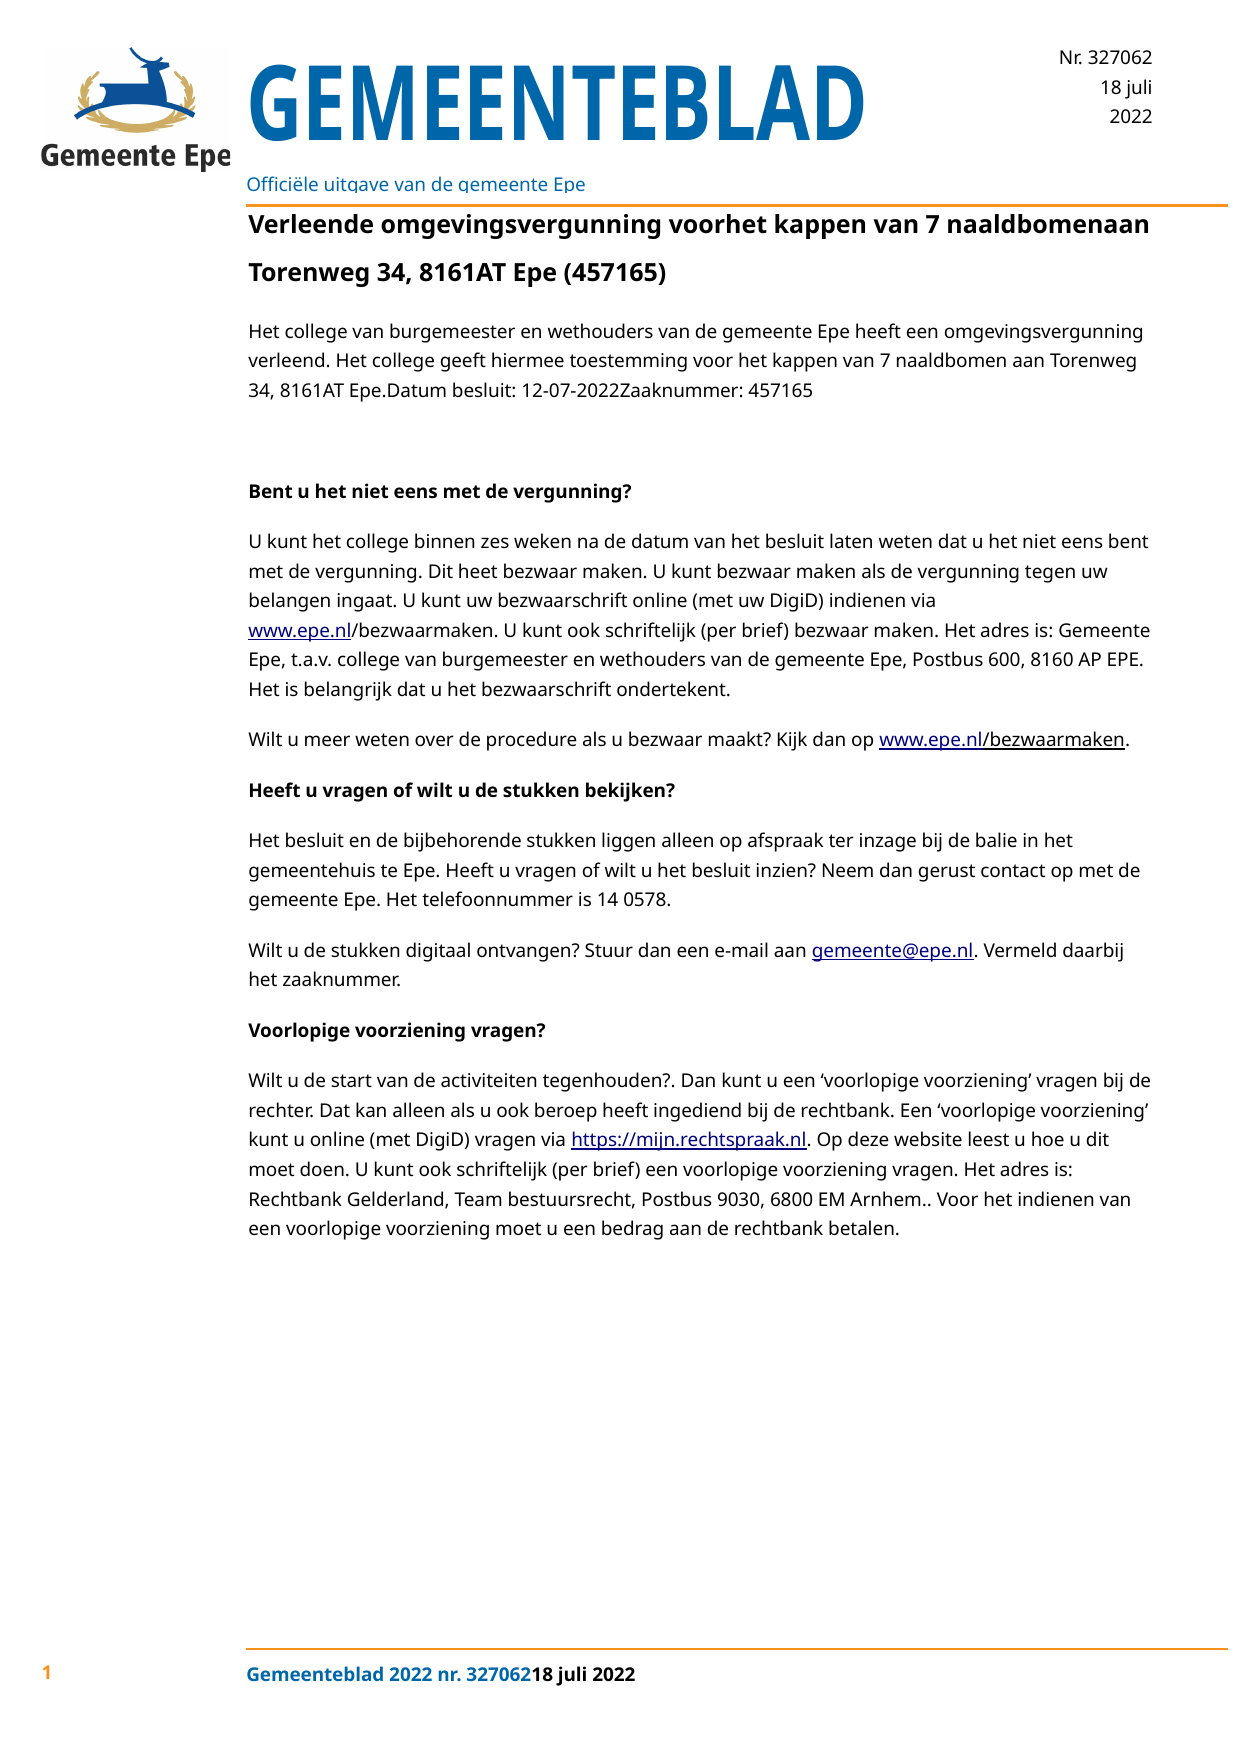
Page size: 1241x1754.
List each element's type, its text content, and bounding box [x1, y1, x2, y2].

text Voorlopige voorziening vragen? [248, 1017, 1152, 1043]
text Wilt u de stukken digitaal ontvangen? Stuur dan een e-mail aan gemeente@epe.nl. Vermeld daarbij het zaaknummer. [248, 937, 1152, 992]
text Het besluit en de bijbehorende stukken liggen alleen op afspraak ter inzage bij de balie in het gemeentehuis te Epe. Heeft u vragen of wilt u het besluit inzien? Neem dan gerust contact op met de gemeente Epe. Het telefoonnummer is 14 0578. [248, 827, 1152, 912]
text Wilt u de start van de activiteiten tegenhouden?. Dan kunt u een ‘voorlopige voorziening’ vragen bij de rechter. Dat kan alleen als u ook beroep heeft ingediend bij de rechtbank. Een ‘voorlopige voorziening’ kunt u online (met DigiD) vragen via https://mijn.rechtspraak.nl. Op deze website leest u hoe u dit moet doen. U kunt ook schriftelijk (per brief) een voorlopige voorziening vragen. Het adres is: Rechtbank Gelderland, Team bestuursrecht, Postbus 9030, 6800 EM Arnhem.. Voor het indienen van een voorlopige voorziening moet u een bedrag aan de rechtbank betalen. [248, 1067, 1152, 1241]
picture [41, 47, 231, 172]
text Verleende omgevingsvergunning voorhet kappen van 7 naaldbomenaan Torenweg 34, 8161AT Epe (457165) [248, 207, 1152, 288]
text U kunt het college binnen zes weken na de datum van het besluit laten weten dat u het niet eens bent met de vergunning. Dit heet bezwaar maken. U kunt bezwaar maken als de vergunning tegen uw belangen ingaat. U kunt uw bezwaarschrift online (met uw DigiD) indienen via www.epe.nl/bezwaarmaken. U kunt ook schriftelijk (per brief) bezwaar maken. Het adres is: Gemeente Epe, t.a.v. college van burgemeester en wethouders van de gemeente Epe, Postbus 600, 8160 AP EPE. Het is belangrijk dat u het bezwaarschrift ondertekent. [248, 528, 1152, 702]
text Heeft u vragen of wilt u de stukken bekijken? [248, 777, 1152, 803]
text Het college van burgemeester en wethouders van de gemeente Epe heeft een omgevingsvergunning verleend. Het college geeft hiermee toestemming voor het kappen van 7 naaldbomen aan Torenweg 34, 8161AT Epe.Datum besluit: 12-07-2022Zaaknummer: 457165 [248, 318, 1152, 403]
text Bent u het niet eens met de vergunning? [248, 478, 1152, 504]
text Wilt u meer weten over de procedure als u bezwaar maakt? Kijk dan op www.epe.nl/bezwaarmaken. [248, 727, 1152, 752]
